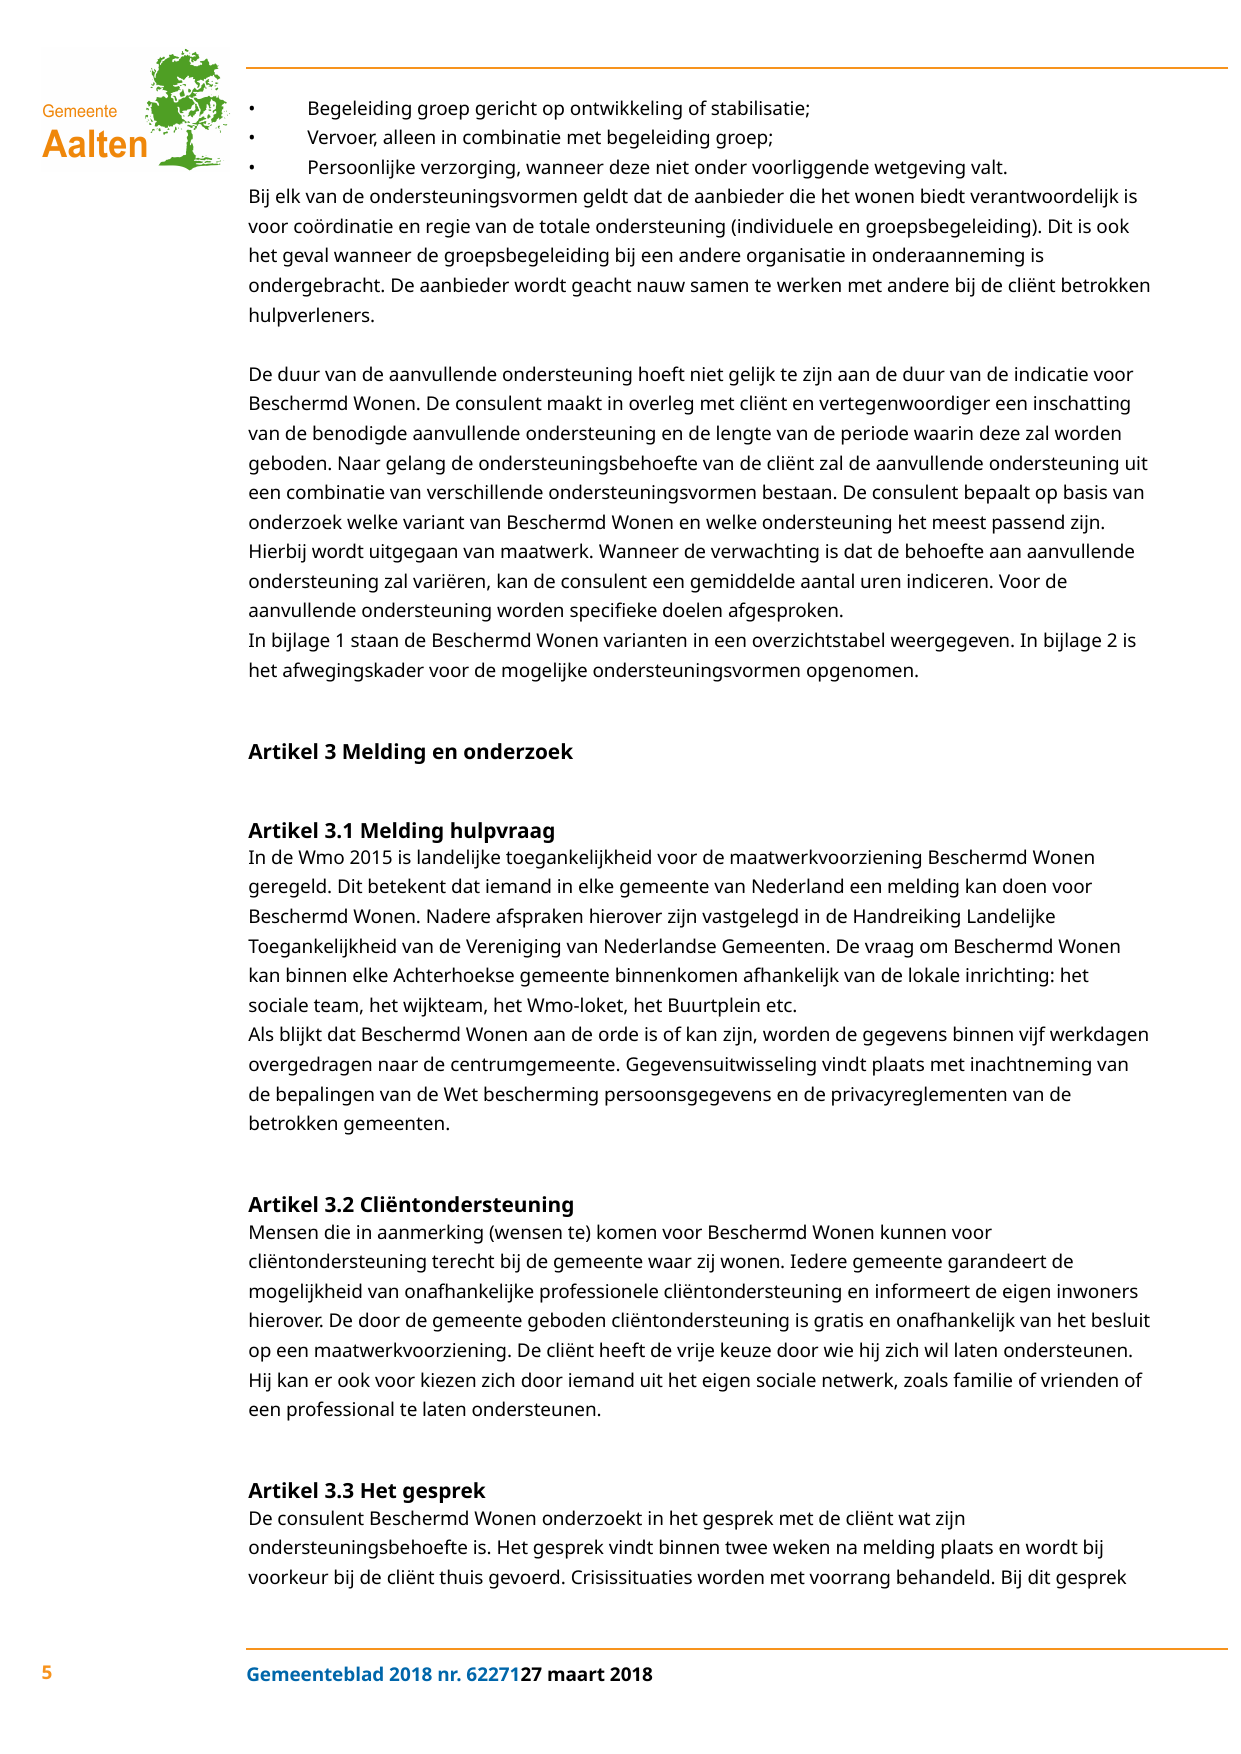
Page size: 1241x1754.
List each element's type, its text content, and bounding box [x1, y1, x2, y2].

picture [41, 47, 231, 172]
text In bijlage 1 staan de Beschermd Wonen varianten in een overzichtstabel weergegeven. In bijlage 2 is het afwegingskader voor de mogelijke ondersteuningsvormen opgenomen. [248, 627, 1152, 683]
text Artikel 3 Melding en onderzoek [248, 737, 1152, 765]
text Bij elk van de ondersteuningsvormen geldt dat de aanbieder die het wonen biedt verantwoordelijk is voor coördinatie en regie van de totale ondersteuning (individuele en groepsbegeleiding). Dit is ook het geval wanneer de groepsbegeleiding bij een andere organisatie in onderaanneming is ondergebracht. De aanbieder wordt geacht nauw samen te werken met andere bij de cliënt betrokken hulpverleners. [248, 183, 1152, 328]
list Begeleiding groep gericht op ontwikkeling of stabilisatie; [248, 95, 1152, 121]
list Persoonlijke verzorging, wanneer deze niet onder voorliggende wetgeving valt. [248, 154, 1152, 180]
list Vervoer, alleen in combinatie met begeleiding groep; [248, 124, 1152, 150]
text Als blijkt dat Beschermd Wonen aan de orde is of kan zijn, worden de gegevens binnen vijf werkdagen overgedragen naar de centrumgemeente. Gegevensuitwisseling vindt plaats met inachtneming van de bepalingen van de Wet bescherming persoonsgegevens en de privacyreglementen van de betrokken gemeenten. [248, 1022, 1152, 1136]
text Artikel 3.2 Cliëntondersteuning [248, 1190, 1152, 1219]
text Mensen die in aanmerking (wensen te) komen voor Beschermd Wonen kunnen voor cliëntondersteuning terecht bij de gemeente waar zij wonen. Iedere gemeente garandeert de mogelijkheid van onafhankelijke professionele cliëntondersteuning en informeert de eigen inwoners hierover. De door de gemeente geboden cliëntondersteuning is gratis en onafhankelijk van het besluit op een maatwerkvoorziening. De cliënt heeft de vrije keuze door wie hij zich wil laten ondersteunen. Hij kan er ook voor kiezen zich door iemand uit het eigen sociale netwerk, zoals familie of vrienden of een professional te laten ondersteunen. [248, 1219, 1152, 1422]
text De consulent Beschermd Wonen onderzoekt in het gesprek met de cliënt wat zijn ondersteuningsbehoefte is. Het gesprek vindt binnen twee weken na melding plaats en wordt bij voorkeur bij de cliënt thuis gevoerd. Crisissituaties worden met voorrang behandeld. Bij dit gesprek [248, 1505, 1152, 1590]
text In de Wmo 2015 is landelijke toegankelijkheid voor de maatwerkvoorziening Beschermd Wonen geregeld. Dit betekent dat iemand in elke gemeente van Nederland een melding kan doen voor Beschermd Wonen. Nadere afspraken hierover zijn vastgelegd in de Handreiking Landelijke Toegankelijkheid van de Vereniging van Nederlandse Gemeenten. De vraag om Beschermd Wonen kan binnen elke Achterhoekse gemeente binnenkomen afhankelijk van de lokale inrichting: het sociale team, het wijkteam, het Wmo-loket, het Buurtplein etc. [248, 844, 1152, 1018]
text De duur van de aanvullende ondersteuning hoeft niet gelijk te zijn aan de duur van de indicatie voor Beschermd Wonen. De consulent maakt in overleg met cliënt en vertegenwoordiger een inschatting van de benodigde aanvullende ondersteuning en de lengte van de periode waarin deze zal worden geboden. Naar gelang de ondersteuningsbehoefte van de cliënt zal de aanvullende ondersteuning uit een combinatie van verschillende ondersteuningsvormen bestaan. De consulent bepaalt op basis van onderzoek welke variant van Beschermd Wonen en welke ondersteuning het meest passend zijn. Hierbij wordt uitgegaan van maatwerk. Wanneer de verwachting is dat de behoefte aan aanvullende ondersteuning zal variëren, kan de consulent een gemiddelde aantal uren indiceren. Voor de aanvullende ondersteuning worden specifieke doelen afgesproken. [248, 361, 1152, 623]
text Artikel 3.1 Melding hulpvraag [248, 816, 1152, 844]
text Artikel 3.3 Het gesprek [248, 1476, 1152, 1505]
